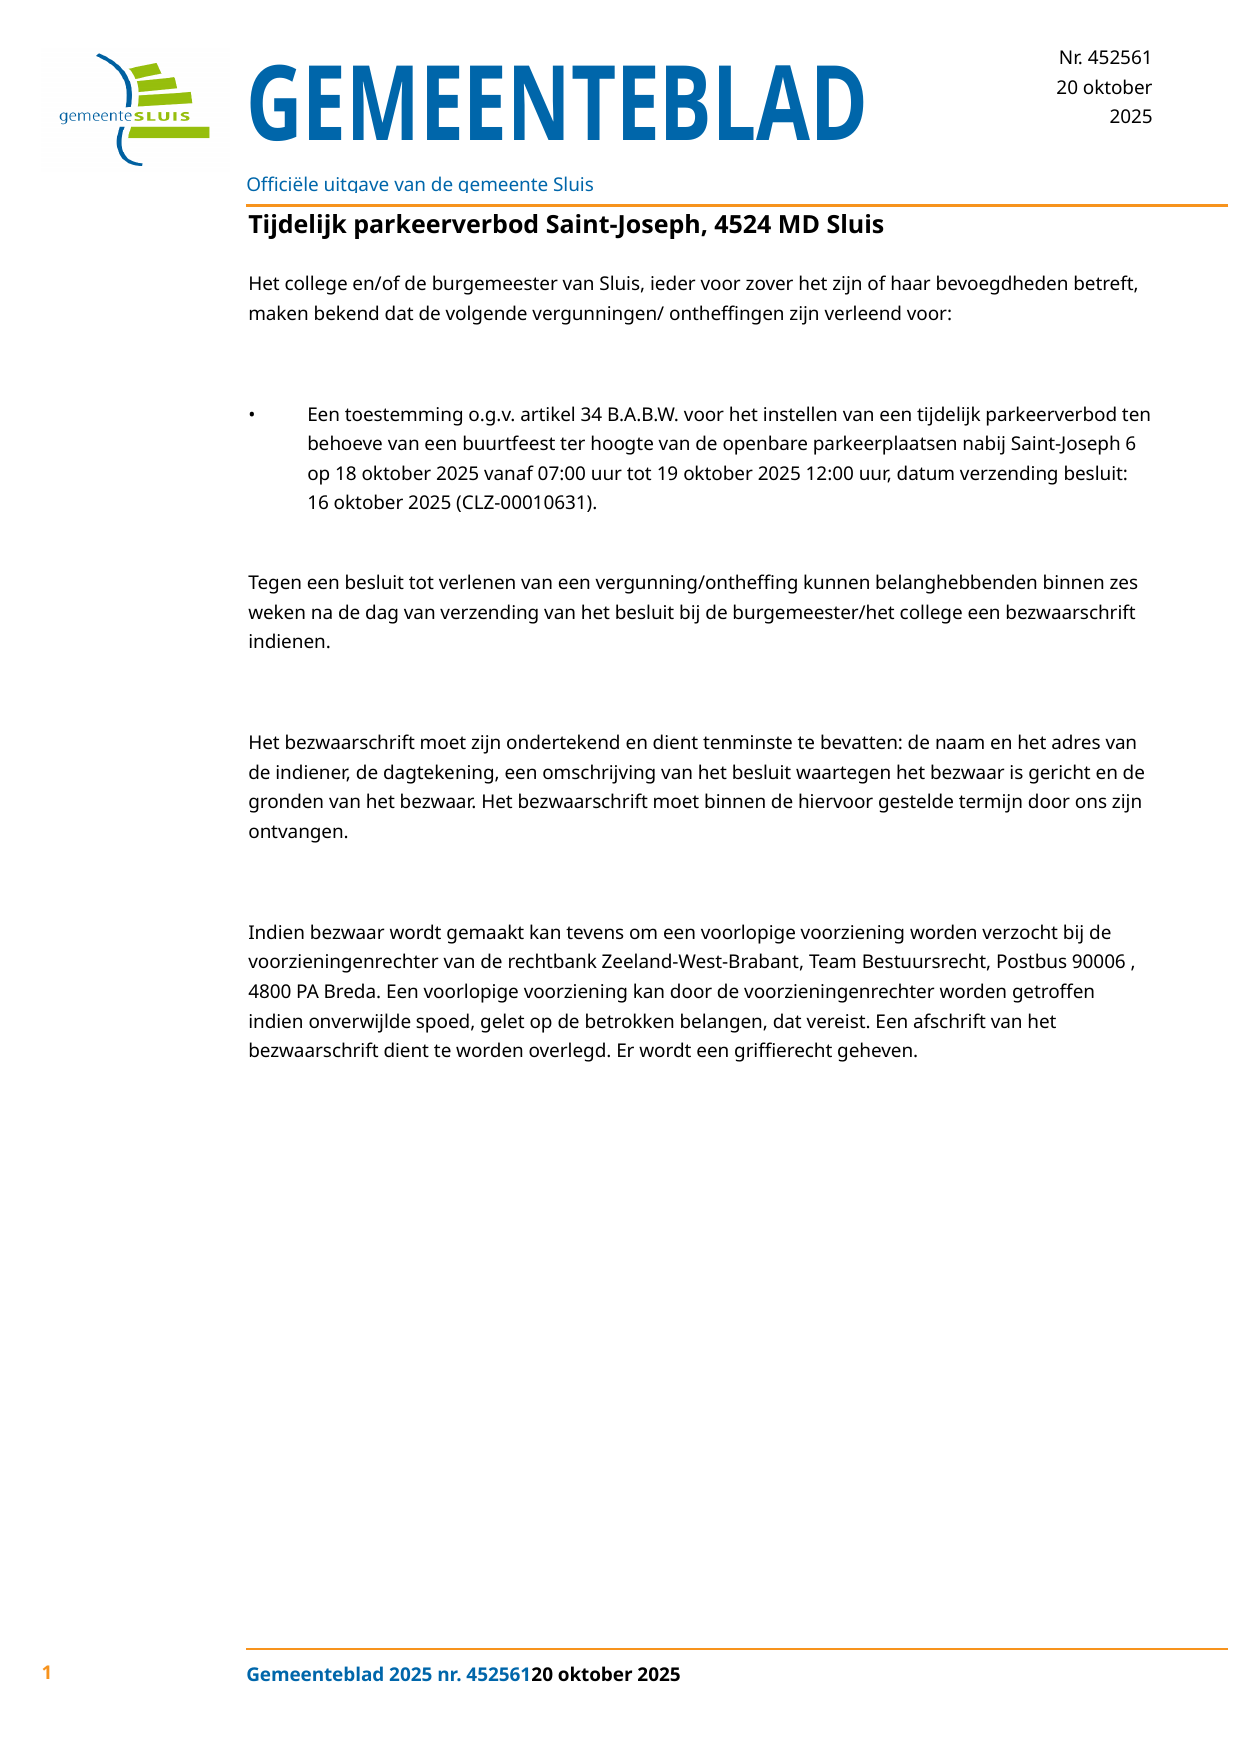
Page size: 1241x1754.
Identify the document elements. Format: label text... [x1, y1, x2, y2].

text Het college en/of de burgemeester van Sluis, ieder voor zover het zijn of haar bevoegdheden betreft, maken bekend dat de volgende vergunningen/ ontheffingen zijn verleend voor: [248, 270, 1152, 326]
text Tijdelijk parkeerverbod Saint-Joseph, 4524 MD Sluis [248, 207, 1152, 241]
text Tegen een besluit tot verlenen van een vergunning/ontheffing kunnen belanghebbenden binnen zes weken na de dag van verzending van het besluit bij de burgemeester/het college een bezwaarschrift indienen. [248, 569, 1152, 654]
text Het bezwaarschrift moet zijn ondertekend en dient tenminste te bevatten: de naam en het adres van de indiener, de dagtekening, een omschrijving van het besluit waartegen het bezwaar is gericht en de gronden van het bezwaar. Het bezwaarschrift moet binnen de hiervoor gestelde termijn door ons zijn ontvangen. [248, 729, 1152, 844]
picture [41, 47, 231, 172]
list Een toestemming o.g.v. artikel 34 B.A.B.W. voor het instellen van een tijdelijk parkeerverbod ten behoeve van een buurtfeest ter hoogte van de openbare parkeerplaatsen nabij Saint-Joseph 6 op 18 oktober 2025 vanaf 07:00 uur tot 19 oktober 2025 12:00 uur, datum verzending besluit: 16 oktober 2025 (CLZ-00010631). [248, 401, 1152, 515]
text Indien bezwaar wordt gemaakt kan tevens om een voorlopige voorziening worden verzocht bij de voorzieningenrechter van de rechtbank Zeeland-West-Brabant, Team Bestuursrecht, Postbus 90006 , 4800 PA Breda. Een voorlopige voorziening kan door de voorzieningenrechter worden getroffen indien onverwijlde spoed, gelet op de betrokken belangen, dat vereist. Een afschrift van het bezwaarschrift dient te worden overlegd. Er wordt een griffierecht geheven. [248, 919, 1152, 1063]
